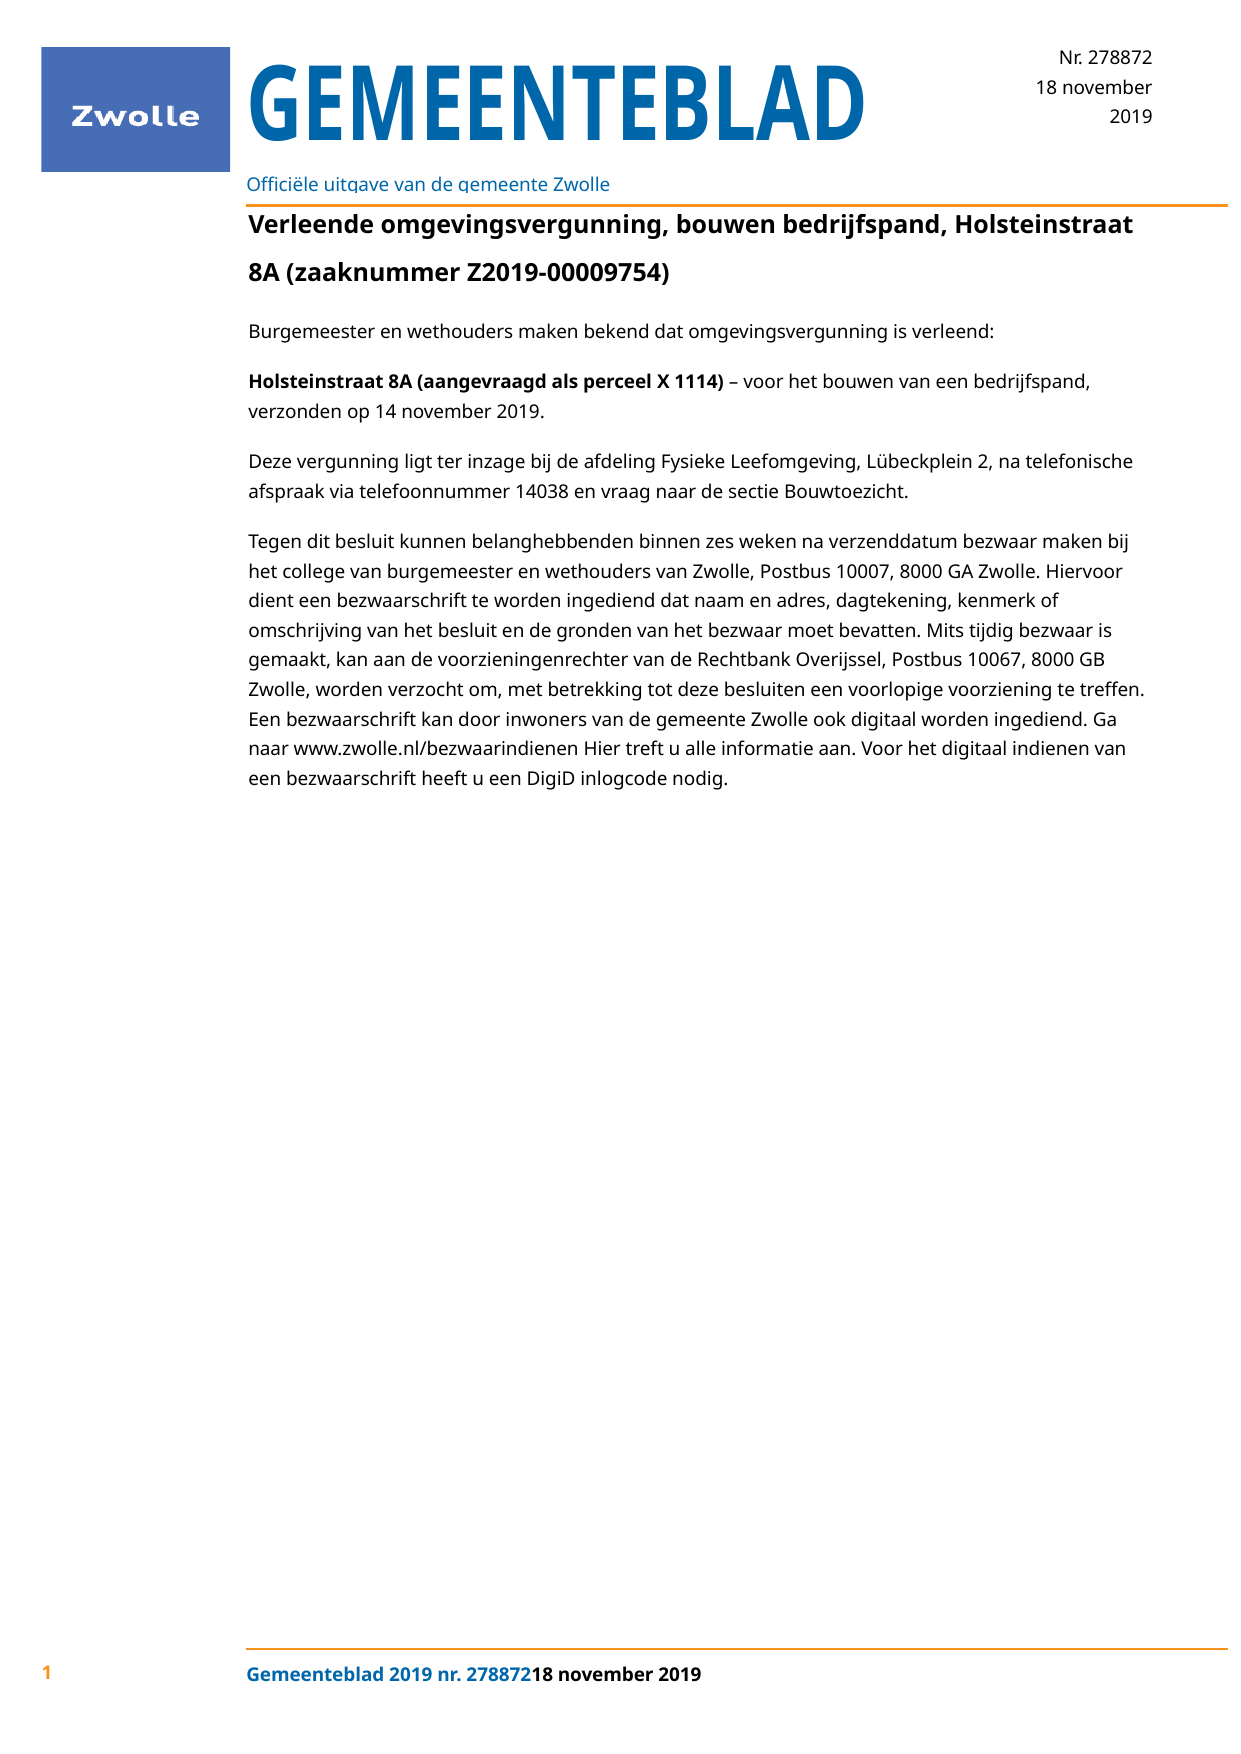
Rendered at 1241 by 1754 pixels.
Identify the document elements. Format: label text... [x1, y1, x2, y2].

text Verleende omgevingsvergunning, bouwen bedrijfspand, Holsteinstraat 8A (zaaknummer Z2019-00009754) [248, 207, 1152, 288]
text Deze vergunning ligt ter inzage bij de afdeling Fysieke Leefomgeving, Lübeckplein 2, na telefonische afspraak via telefoonnummer 14038 en vraag naar de sectie Bouwtoezicht. [248, 448, 1152, 504]
picture [41, 47, 231, 172]
text Burgemeester en wethouders maken bekend dat omgevingsvergunning is verleend: [248, 318, 1152, 344]
text Holsteinstraat 8A (aangevraagd als perceel X 1114) – voor het bouwen van een bedrijfspand, verzonden op 14 november 2019. [248, 368, 1152, 424]
text Tegen dit besluit kunnen belanghebbenden binnen zes weken na verzenddatum bezwaar maken bij het college van burgemeester en wethouders van Zwolle, Postbus 10007, 8000 GA Zwolle. Hiervoor dient een bezwaarschrift te worden ingediend dat naam en adres, dagtekening, kenmerk of omschrijving van het besluit en de gronden van het bezwaar moet bevatten. Mits tijdig bezwaar is gemaakt, kan aan de voorzieningenrechter van de Rechtbank Overijssel, Postbus 10067, 8000 GB Zwolle, worden verzocht om, met betrekking tot deze besluiten een voorlopige voorziening te treffen. Een bezwaarschrift kan door inwoners van de gemeente Zwolle ook digitaal worden ingediend. Ga naar www.zwolle.nl/bezwaarindienen Hier treft u alle informatie aan. Voor het digitaal indienen van een bezwaarschrift heeft u een DigiD inlogcode nodig. [248, 528, 1152, 791]
